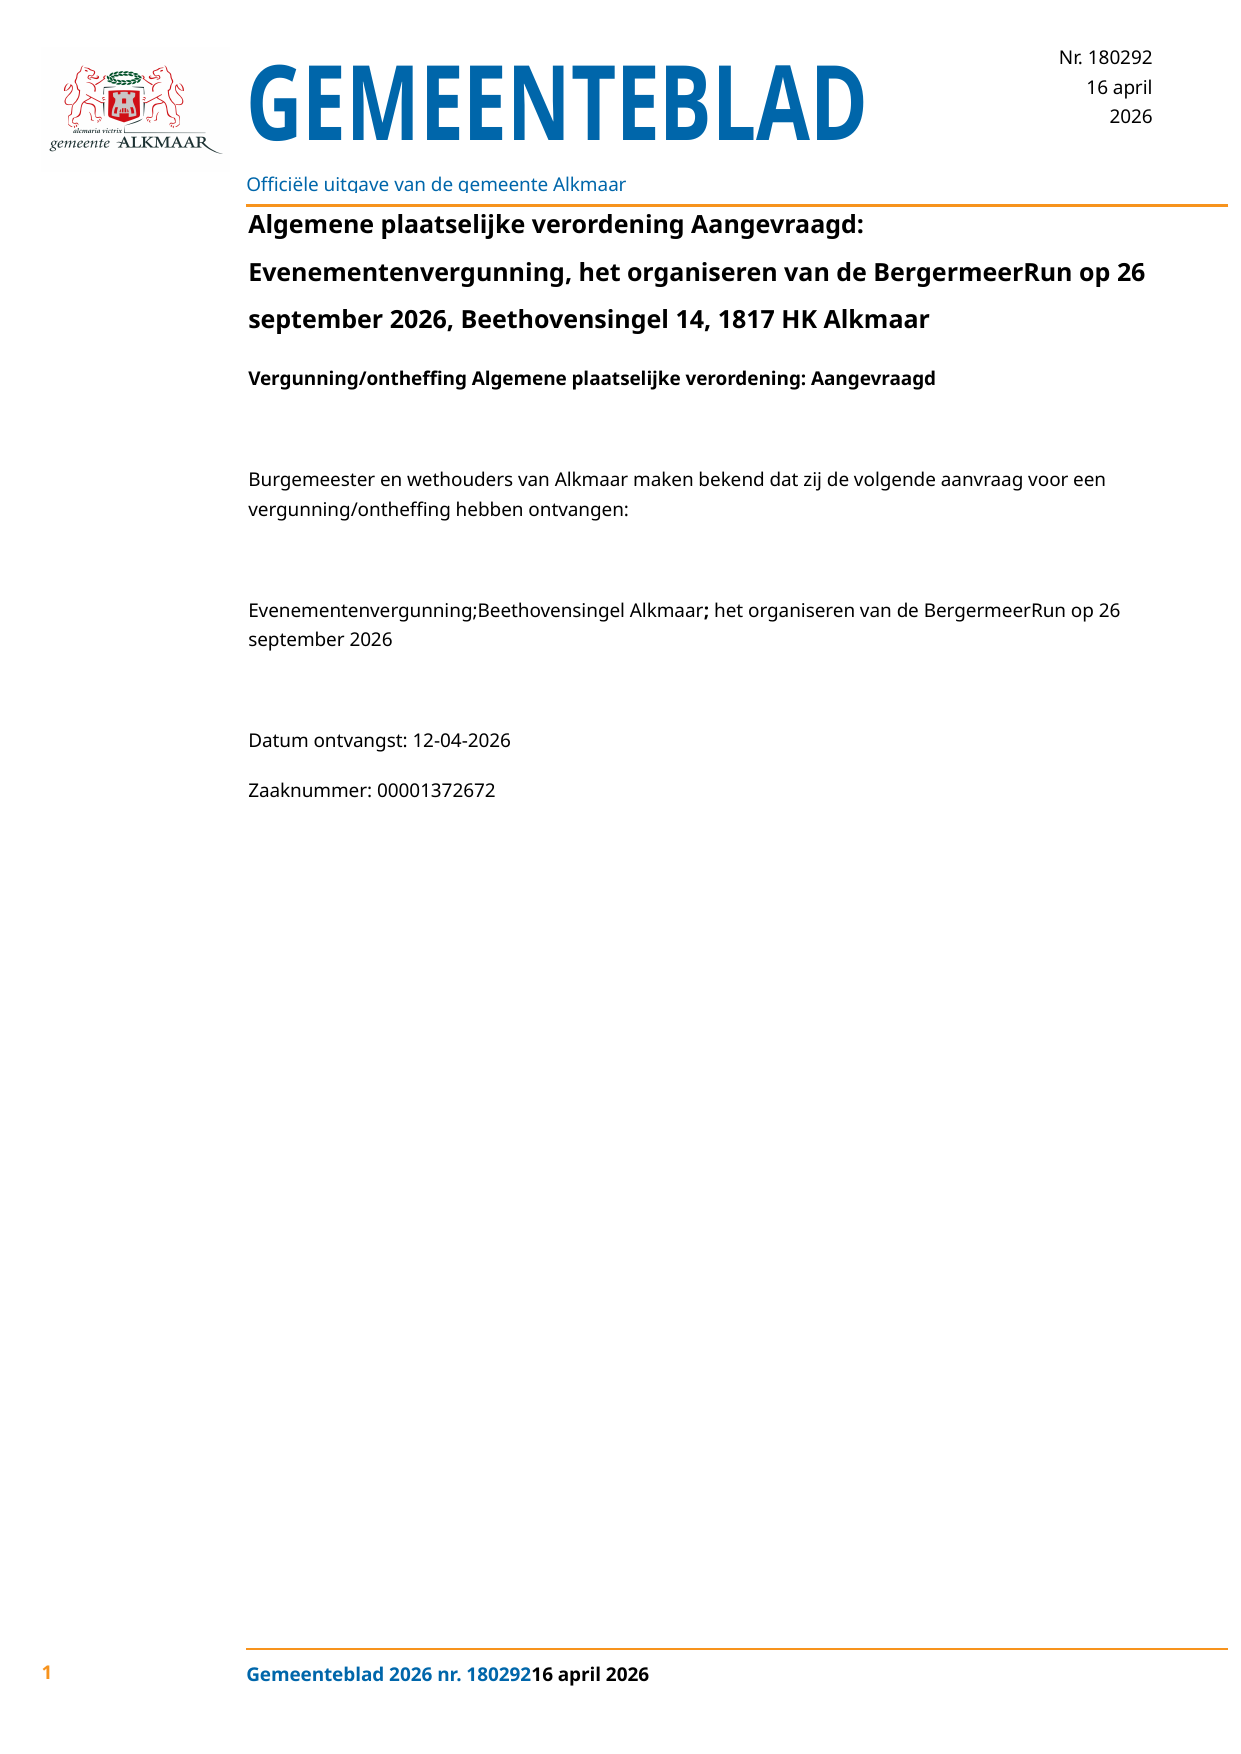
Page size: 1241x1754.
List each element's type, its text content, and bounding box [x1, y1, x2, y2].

text Zaaknummer: 00001372672 [248, 778, 1152, 803]
text Vergunning/ontheffing Algemene plaatselijke verordening: Aangevraagd [248, 366, 1152, 391]
text Datum ontvangst: 12-04-2026 [248, 727, 1152, 753]
text Algemene plaatselijke verordening Aangevraagd: Evenementenvergunning, het organiseren van de BergermeerRun op 26 september 2026, Beethovensingel 14, 1817 HK Alkmaar [248, 207, 1152, 336]
text Burgemeester en wethouders van Alkmaar maken bekend dat zij de volgende aanvraag voor een vergunning/ontheffing hebben ontvangen: [248, 466, 1152, 522]
picture [41, 47, 231, 172]
text Evenementenvergunning;Beethovensingel Alkmaar; het organiseren van de BergermeerRun op 26 september 2026 [248, 597, 1152, 652]
